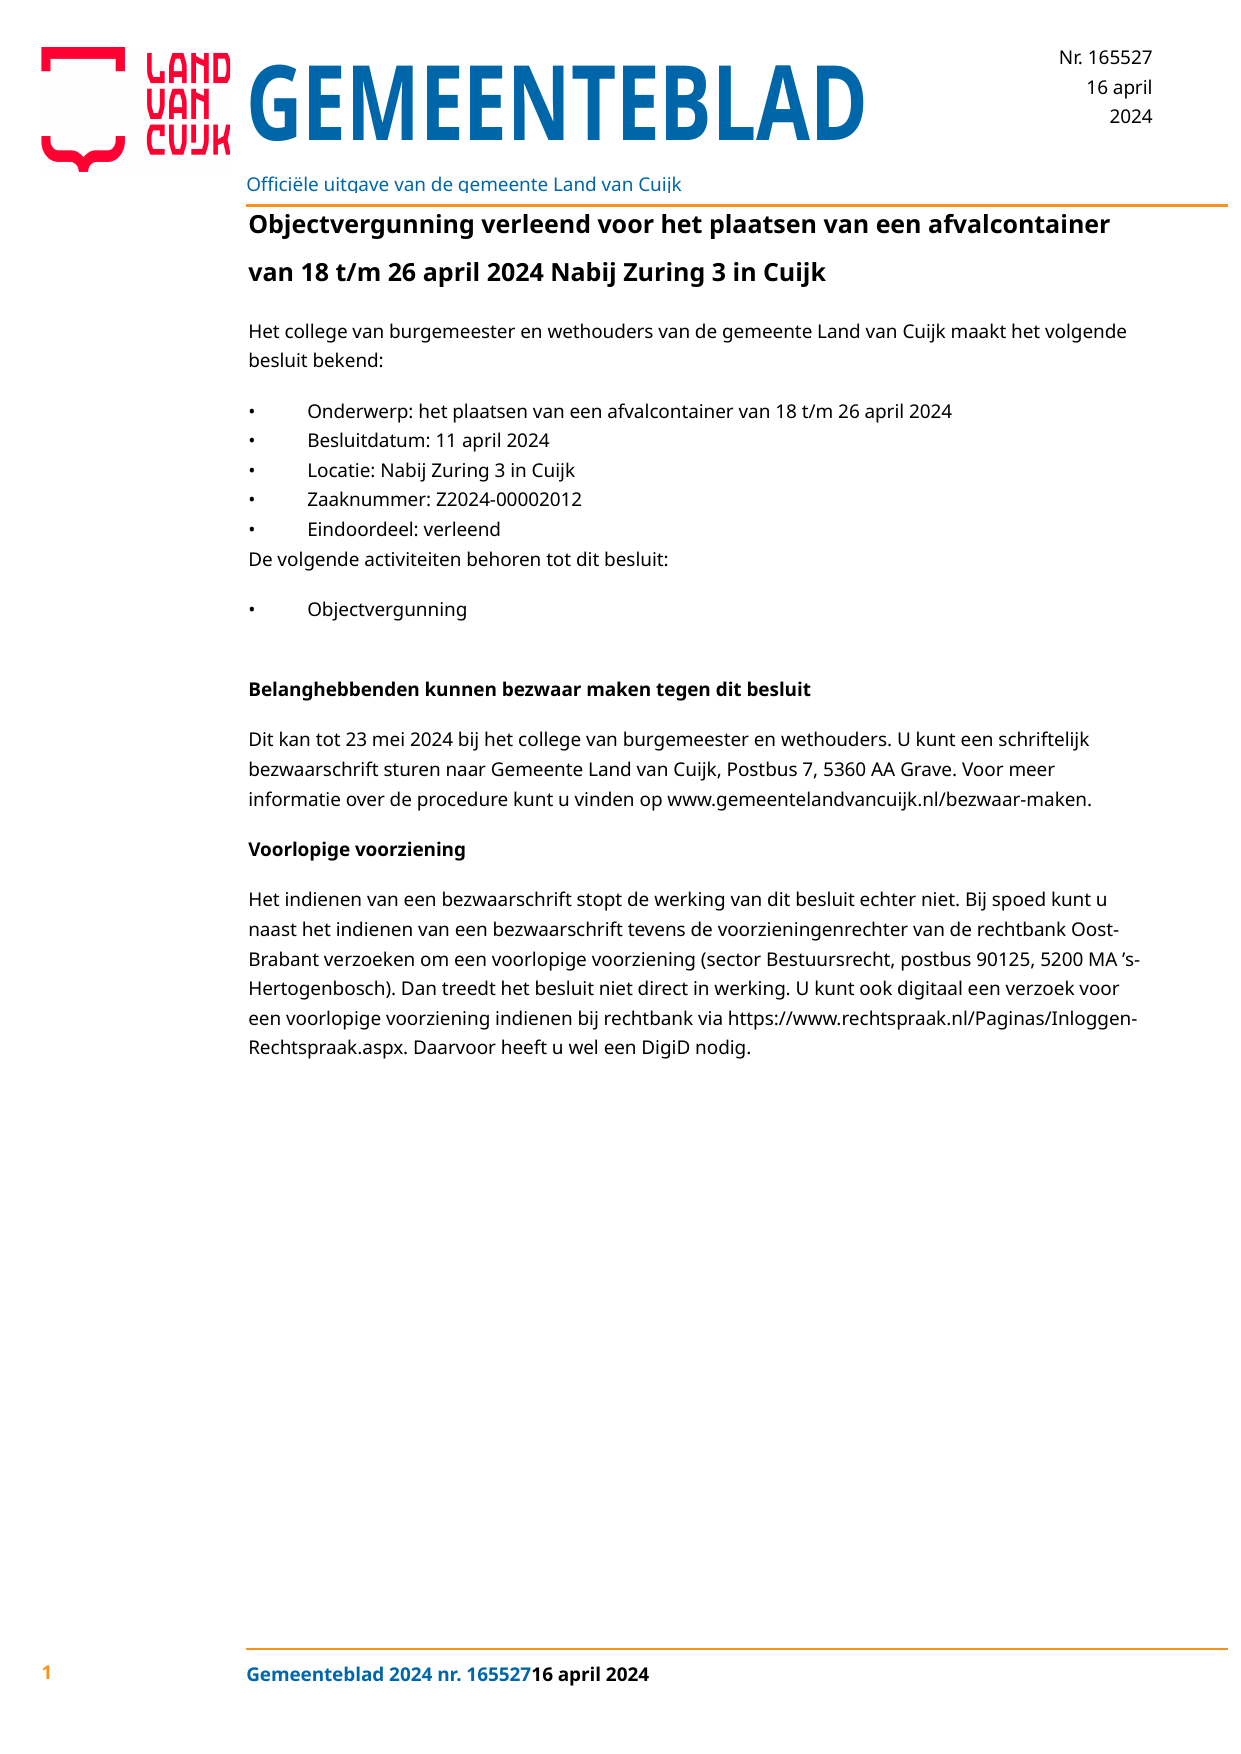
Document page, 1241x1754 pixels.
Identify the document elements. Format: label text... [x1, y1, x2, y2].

text Dit kan tot 23 mei 2024 bij het college van burgemeester en wethouders. U kunt een schriftelijk bezwaarschrift sturen naar Gemeente Land van Cuijk, Postbus 7, 5360 AA Grave. Voor meer informatie over de procedure kunt u vinden op www.gemeentelandvancuijk.nl/bezwaar-maken. [248, 727, 1152, 812]
text Voorlopige voorziening [248, 836, 1152, 862]
text Belanghebbenden kunnen bezwaar maken tegen dit besluit [248, 676, 1152, 702]
picture [41, 47, 231, 172]
list Zaaknummer: Z2024-00002012 [248, 487, 1152, 512]
text Objectvergunning verleend voor het plaatsen van een afvalcontainer van 18 t/m 26 april 2024 Nabij Zuring 3 in Cuijk [248, 207, 1152, 288]
list Onderwerp: het plaatsen van een afvalcontainer van 18 t/m 26 april 2024 [248, 398, 1152, 424]
text Het indienen van een bezwaarschrift stopt de werking van dit besluit echter niet. Bij spoed kunt u naast het indienen van een bezwaarschrift tevens de voorzieningenrechter van de rechtbank Oost-Brabant verzoeken om een voorlopige voorziening (sector Bestuursrecht, postbus 90125, 5200 MA ’s-Hertogenbosch). Dan treedt het besluit niet direct in werking. U kunt ook digitaal een verzoek voor een voorlopige voorziening indienen bij rechtbank via https://www.rechtspraak.nl/Paginas/Inloggen-Rechtspraak.aspx. Daarvoor heeft u wel een DigiD nodig. [248, 887, 1152, 1060]
list Locatie: Nabij Zuring 3 in Cuijk [248, 457, 1152, 483]
text Het college van burgemeester en wethouders van de gemeente Land van Cuijk maakt het volgende besluit bekend: [248, 318, 1152, 373]
list Eindoordeel: verleend [248, 516, 1152, 542]
list Besluitdatum: 11 april 2024 [248, 427, 1152, 453]
text De volgende activiteiten behoren tot dit besluit: [248, 546, 1152, 572]
list Objectvergunning [248, 596, 1152, 622]
